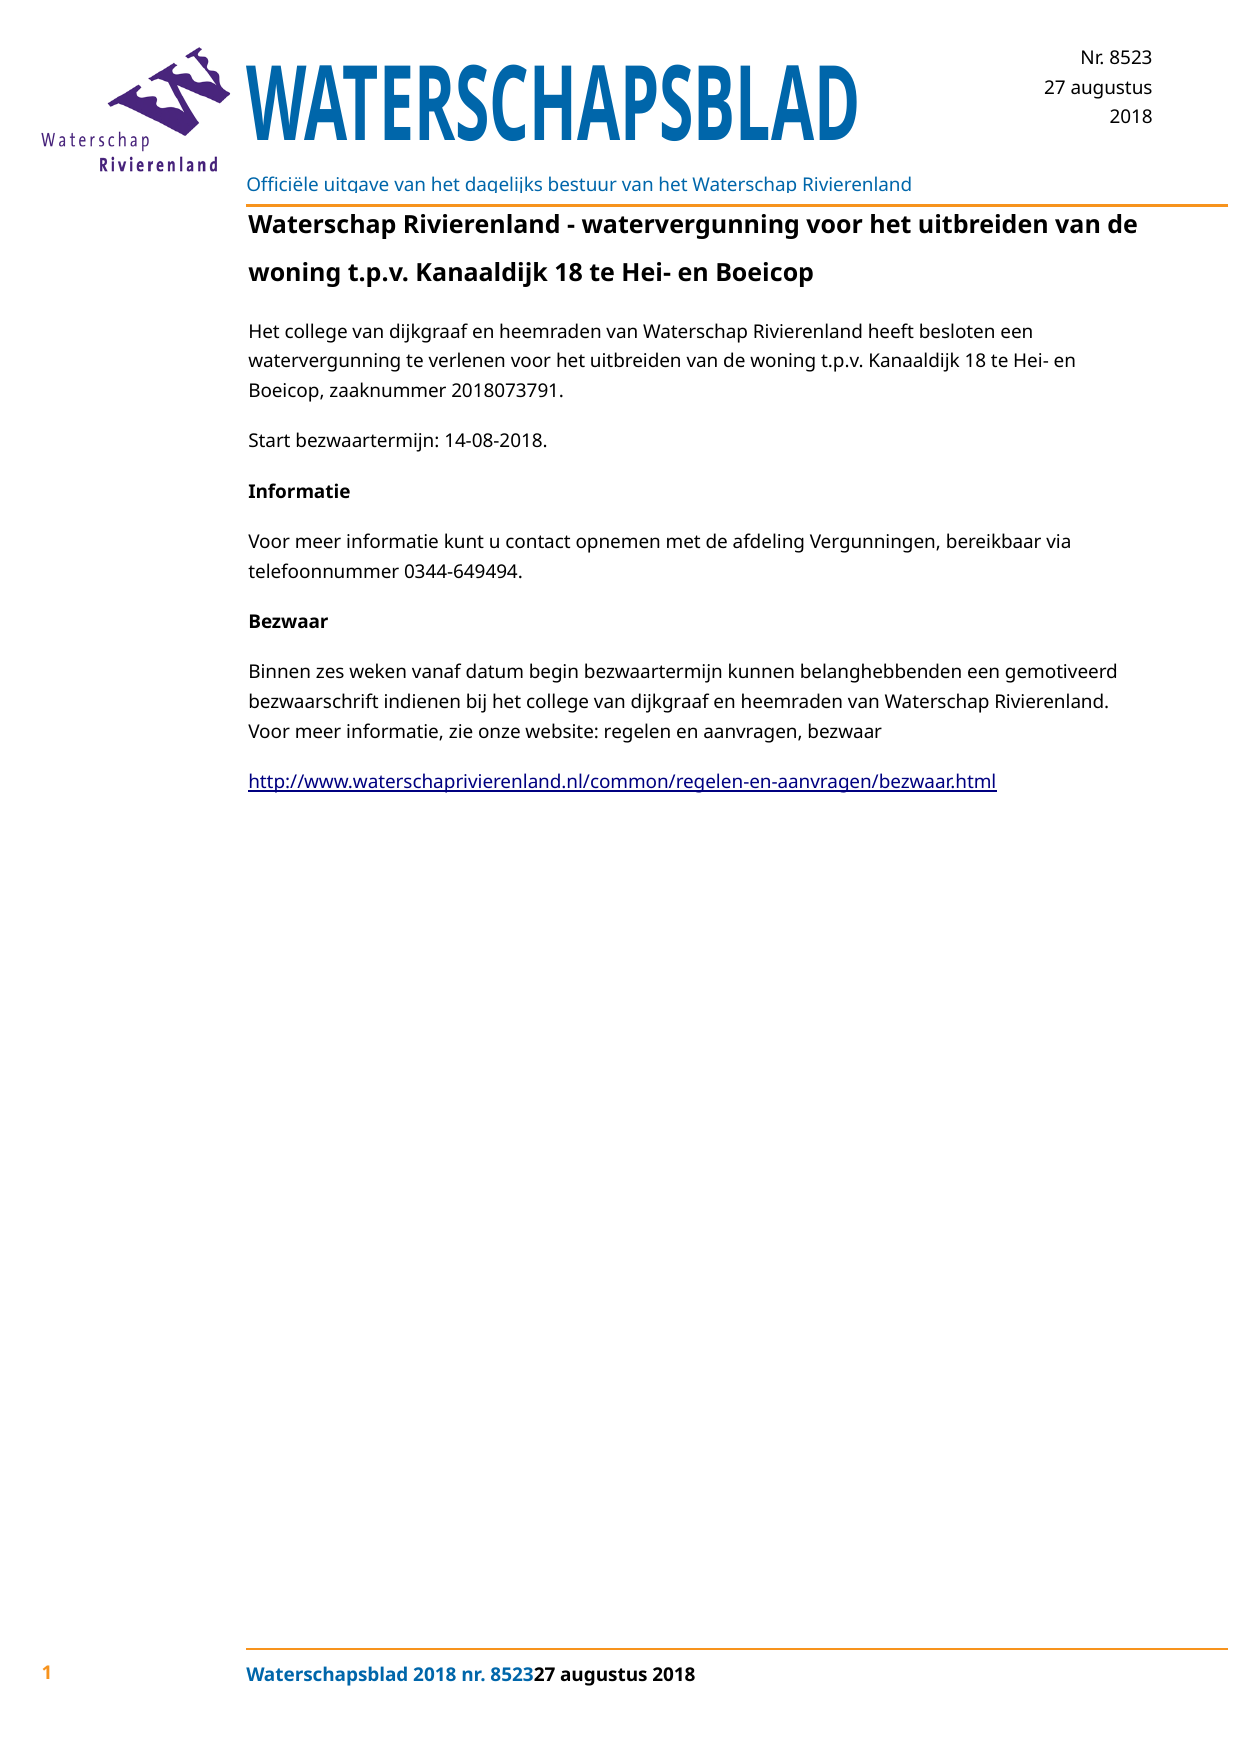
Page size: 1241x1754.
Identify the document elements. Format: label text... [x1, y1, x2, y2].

picture [41, 47, 231, 172]
text http://www.waterschaprivierenland.nl/common/regelen-en-aanvragen/bezwaar.html [248, 768, 1152, 794]
text Bezwaar [248, 608, 1152, 634]
text Start bezwaartermijn: 14-08-2018. [248, 427, 1152, 453]
text Het college van dijkgraaf en heemraden van Waterschap Rivierenland heeft besloten een watervergunning te verlenen voor het uitbreiden van de woning t.p.v. Kanaaldijk 18 te Hei- en Boeicop, zaaknummer 2018073791. [248, 318, 1152, 403]
text Waterschap Rivierenland - watervergunning voor het uitbreiden van de woning t.p.v. Kanaaldijk 18 te Hei- en Boeicop [248, 207, 1152, 288]
text Informatie [248, 478, 1152, 504]
text Voor meer informatie kunt u contact opnemen met de afdeling Vergunningen, bereikbaar via telefoonnummer 0344-649494. [248, 528, 1152, 584]
text Binnen zes weken vanaf datum begin bezwaartermijn kunnen belanghebbenden een gemotiveerd bezwaarschrift indienen bij het college van dijkgraaf en heemraden van Waterschap Rivierenland. Voor meer informatie, zie onze website: regelen en aanvragen, bezwaar [248, 659, 1152, 744]
